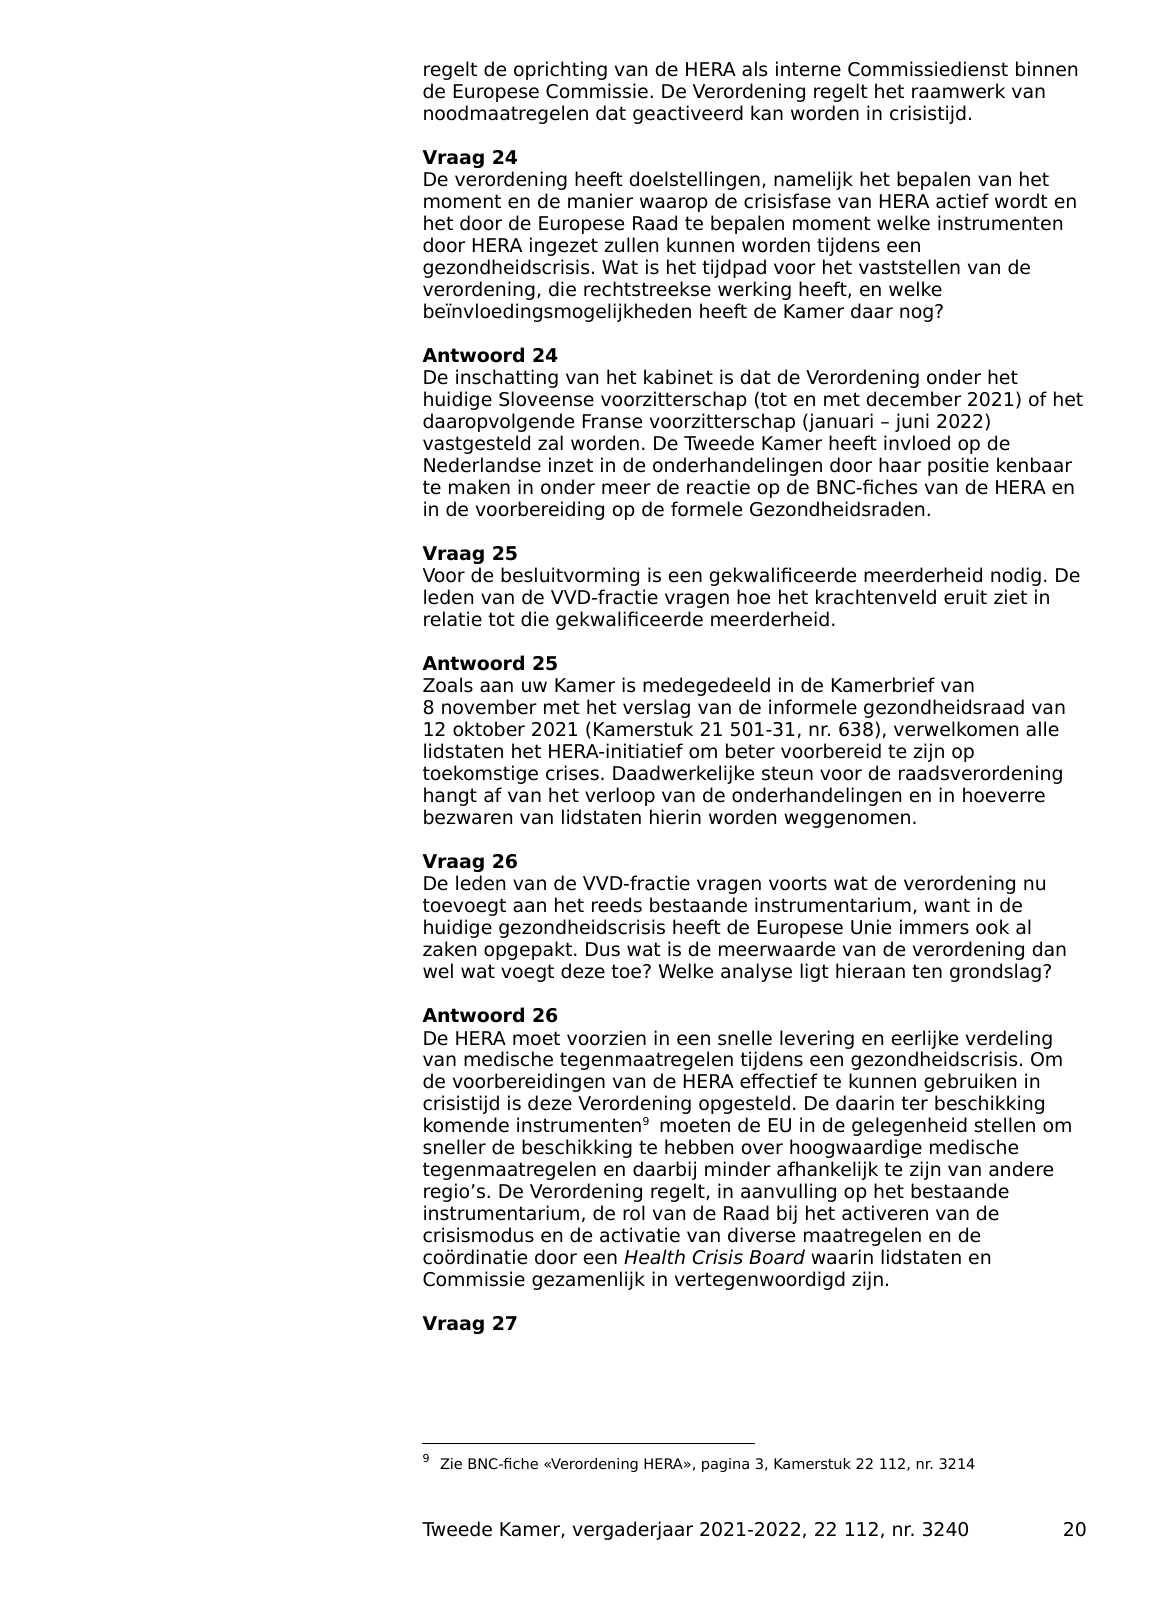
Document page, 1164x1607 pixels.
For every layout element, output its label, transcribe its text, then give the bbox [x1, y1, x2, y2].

text Antwoord 24 [422, 345, 1087, 367]
text Vraag 25 [422, 543, 1087, 565]
text Zoals aan uw Kamer is medegedeeld in de Kamerbrief van 8 november met het verslag van de informele gezondheidsraad van 12 oktober 2021 (Kamerstuk 21 501-31, nr. 638), verwelkomen alle lidstaten het HERA-initiatief om beter voorbereid te zijn op toekomstige crises. Daadwerkelijke steun voor de raadsverordening hangt af van het verloop van de onderhandelingen en in hoeverre bezwaren van lidstaten hierin worden weggenomen. [422, 675, 1087, 829]
text Voor de besluitvorming is een gekwalificeerde meerderheid nodig. De leden van de VVD-fractie vragen hoe het krachtenveld eruit ziet in relatie tot die gekwalificeerde meerderheid. [422, 565, 1087, 631]
text Zie BNC-fiche «Verordening HERA», pagina 3, Kamerstuk 22 112, nr. 3214 [422, 1452, 1087, 1474]
text Vraag 26 [422, 851, 1087, 873]
text De HERA moet voorzien in een snelle levering en eerlijke verdeling van medische tegenmaatregelen tijdens een gezondheidscrisis. Om de voorbereidingen van de HERA effectief te kunnen gebruiken in crisistijd is deze Verordening opgesteld. De daarin ter beschikking komende instrumenten moeten de EU in de gelegenheid stellen om sneller de beschikking te hebben over hoogwaardige medische tegenmaatregelen en daarbij minder afhankelijk te zijn van andere regio’s. De Verordening regelt, in aanvulling op het bestaande instrumentarium, de rol van de Raad bij het activeren van de crisismodus en de activatie van diverse maatregelen en de coördinatie door een Health Crisis Board waarin lidstaten en Commissie gezamenlijk in vertegenwoordigd zijn. [422, 1027, 1087, 1291]
text Vraag 27 [422, 1313, 1087, 1335]
text De leden van de VVD-fractie vragen voorts wat de verordening nu toevoegt aan het reeds bestaande instrumentarium, want in de huidige gezondheidscrisis heeft de Europese Unie immers ook al zaken opgepakt. Dus wat is de meerwaarde van de verordening dan wel wat voegt deze toe? Welke analyse ligt hieraan ten grondslag? [422, 873, 1087, 983]
text De verordening heeft doelstellingen, namelijk het bepalen van het moment en de manier waarop de crisisfase van HERA actief wordt en het door de Europese Raad te bepalen moment welke instrumenten door HERA ingezet zullen kunnen worden tijdens een gezondheidscrisis. Wat is het tijdpad voor het vaststellen van de verordening, die rechtstreekse werking heeft, en welke beïnvloedingsmogelijkheden heeft de Kamer daar nog? [422, 169, 1087, 323]
text De inschatting van het kabinet is dat de Verordening onder het huidige Sloveense voorzitterschap (tot en met december 2021) of het daaropvolgende Franse voorzitterschap (januari – juni 2022) vastgesteld zal worden. De Tweede Kamer heeft invloed op de Nederlandse inzet in de onderhandelingen door haar positie kenbaar te maken in onder meer de reactie op de BNC-fiches van de HERA en in de voorbereiding op de formele Gezondheidsraden. [422, 367, 1087, 521]
text Antwoord 25 [422, 653, 1087, 675]
text regelt de oprichting van de HERA als interne Commissiedienst binnen de Europese Commissie. De Verordening regelt het raamwerk van noodmaatregelen dat geactiveerd kan worden in crisistijd. [422, 59, 1087, 125]
text Antwoord 26 [422, 1005, 1087, 1027]
text Vraag 24 [422, 147, 1087, 169]
